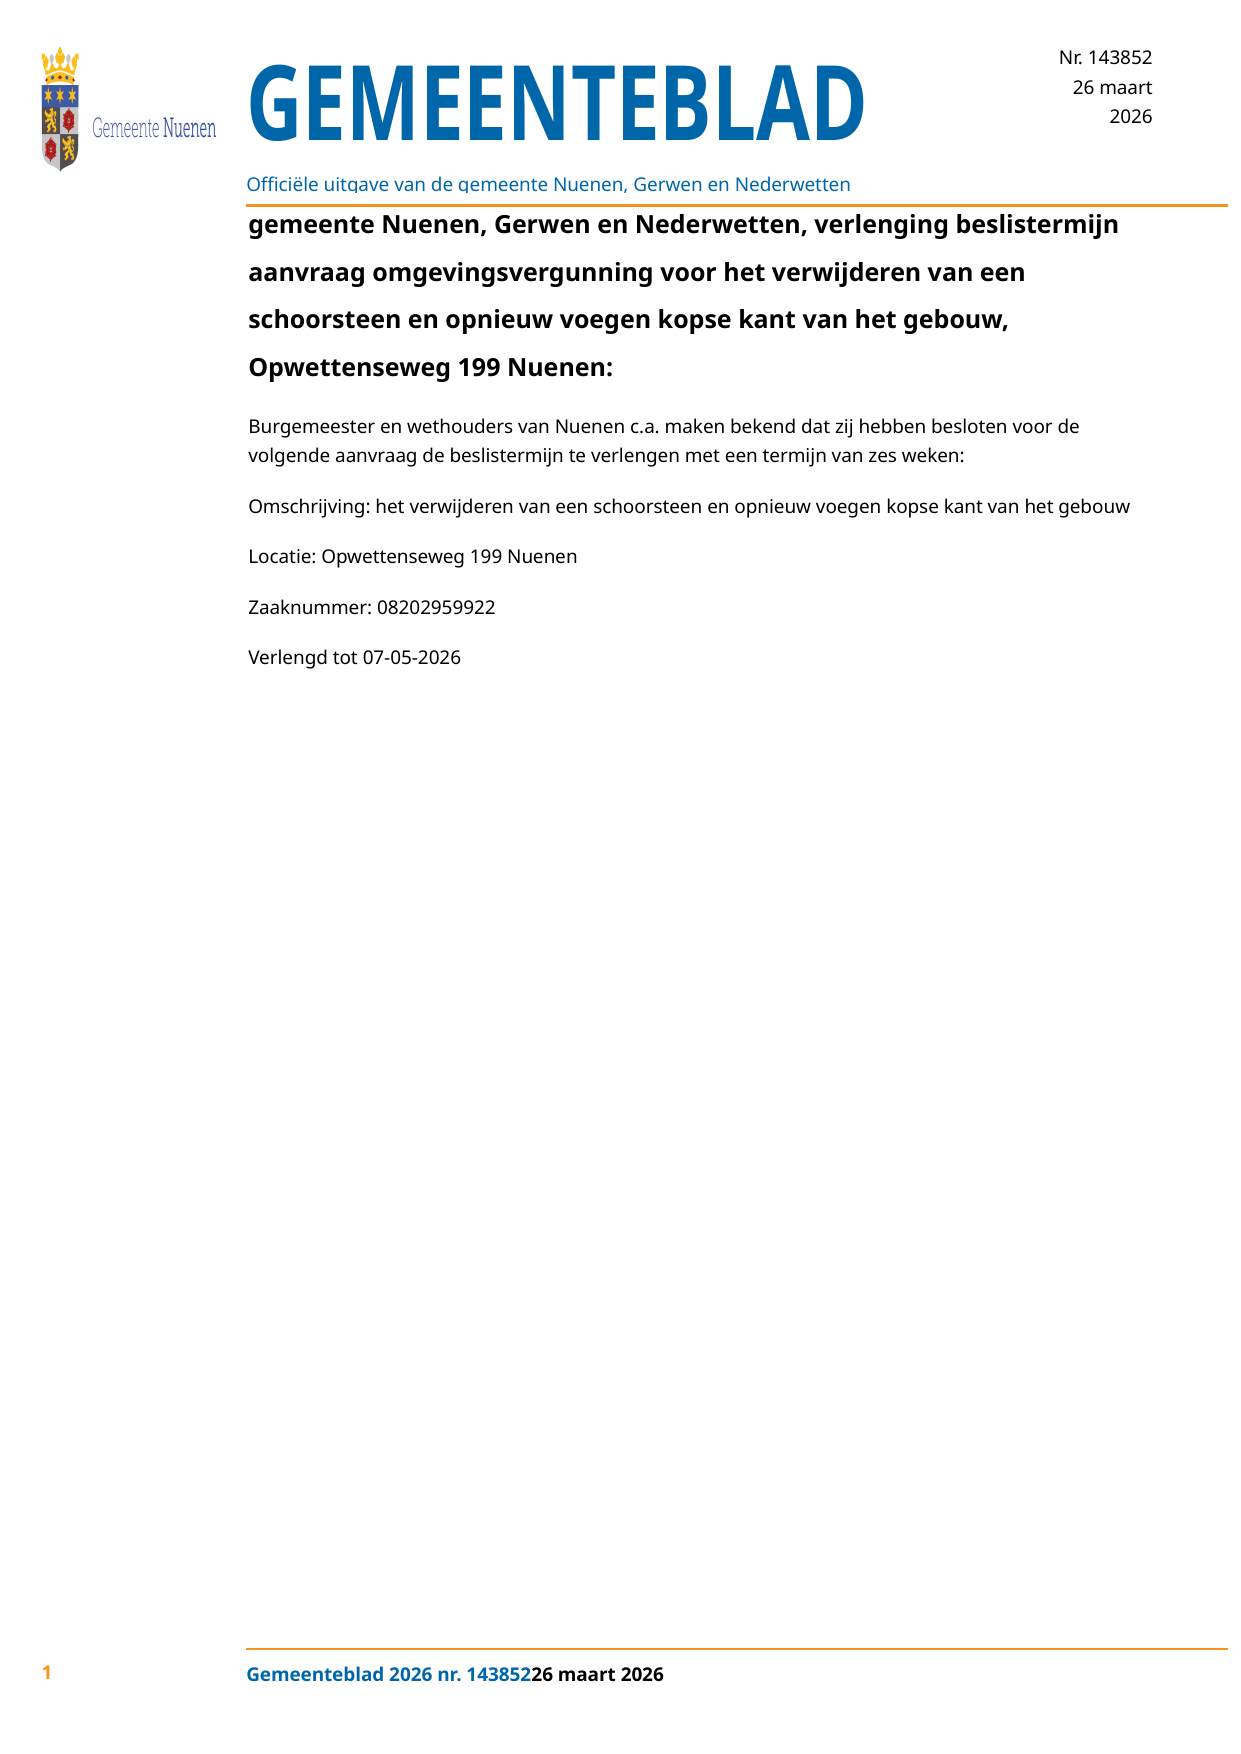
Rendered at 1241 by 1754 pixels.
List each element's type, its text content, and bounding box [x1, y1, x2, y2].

text Burgemeester en wethouders van Nuenen c.a. maken bekend dat zij hebben besloten voor de volgende aanvraag de beslistermijn te verlengen met een termijn van zes weken: [248, 413, 1152, 468]
text Omschrijving: het verwijderen van een schoorsteen en opnieuw voegen kopse kant van het gebouw [248, 493, 1152, 519]
text gemeente Nuenen, Gerwen en Nederwetten, verlenging beslistermijn aanvraag omgevingsvergunning voor het verwijderen van een schoorsteen en opnieuw voegen kopse kant van het gebouw, Opwettenseweg 199 Nuenen: [248, 207, 1152, 384]
text Zaaknummer: 08202959922 [248, 594, 1152, 620]
text Locatie: Opwettenseweg 199 Nuenen [248, 543, 1152, 569]
text Verlengd tot 07-05-2026 [248, 644, 1152, 670]
picture [41, 47, 231, 172]
